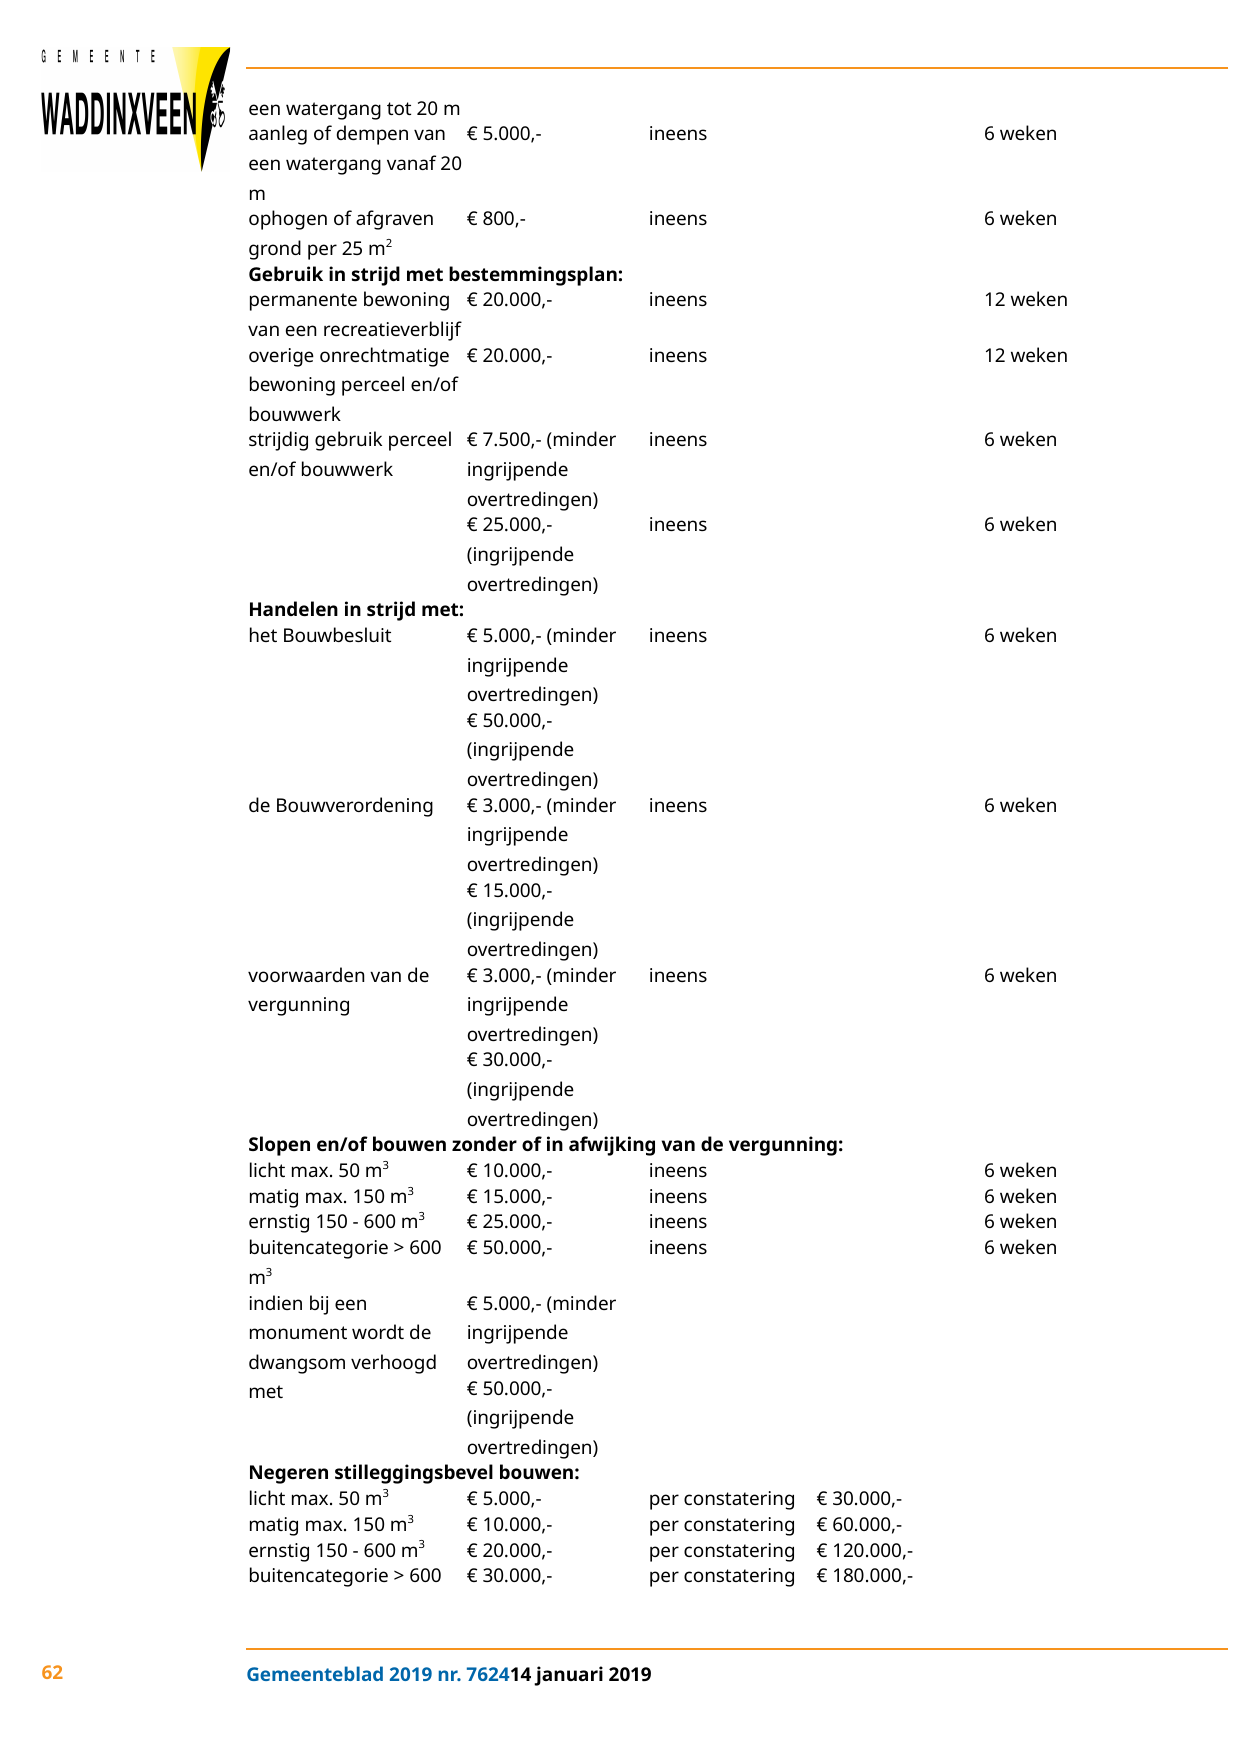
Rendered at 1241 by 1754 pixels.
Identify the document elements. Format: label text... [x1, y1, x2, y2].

table_cell het Bouwbesluit [248, 622, 467, 792]
table_cell ineens [649, 342, 816, 427]
table_cell ineens [649, 286, 816, 342]
table_cell [816, 121, 984, 205]
table_cell € 20.000,- [467, 342, 649, 427]
table_cell 6 weken [984, 205, 1152, 261]
table_cell 6 weken [984, 1157, 1152, 1183]
table_cell [816, 205, 984, 261]
table_cell de Bouwverordening [248, 792, 467, 962]
table_cell [649, 1290, 1152, 1459]
picture [41, 47, 231, 172]
table_cell licht max. 50 m3 [248, 1157, 467, 1183]
table_cell per constatering [649, 1537, 816, 1562]
table_cell ernstig 150 - 600 m3 [248, 1537, 467, 1562]
table_cell per constatering [649, 1485, 816, 1511]
table_cell 12 weken [984, 342, 1152, 427]
table_cell € 30.000,- [467, 1563, 649, 1588]
table_cell € 30.000,- [816, 1485, 984, 1511]
table_cell ophogen of afgraven grond per 25 m2 [248, 205, 467, 261]
table_cell [816, 792, 984, 962]
table_cell € 50.000,- (ingrijpende overtredingen) [467, 1375, 649, 1459]
table_cell 6 weken [984, 1209, 1152, 1234]
table_cell Slopen en/of bouwen zonder of in afwijking van de vergunning: [248, 1132, 1152, 1157]
table_cell ineens [649, 512, 816, 596]
table_cell [816, 1157, 984, 1183]
table_cell € 15.000,- [467, 1183, 649, 1209]
table_cell ineens [649, 1183, 816, 1209]
table_cell € 10.000,- [467, 1511, 649, 1537]
table_cell ineens [649, 792, 816, 962]
table_cell [816, 286, 984, 342]
table_cell Negeren stilleggingsbevel bouwen: [248, 1460, 1152, 1485]
table_cell overige onrechtmatige bewoning perceel en/of bouwwerk [248, 342, 467, 427]
table_cell buitencategorie > 600 m3 [248, 1235, 467, 1290]
table_cell [984, 1563, 1152, 1588]
table_cell 6 weken [984, 622, 1152, 792]
table_cell [816, 1183, 984, 1209]
table_cell [816, 1235, 984, 1290]
table_cell voorwaarden van de vergunning [248, 962, 467, 1132]
table_cell ineens [649, 1235, 816, 1290]
table_cell [467, 95, 649, 121]
table_cell [984, 1485, 1152, 1511]
table_cell 6 weken [984, 512, 1152, 596]
table_cell € 15.000,- (ingrijpende overtredingen) [467, 877, 649, 962]
table_cell 6 weken [984, 962, 1152, 1132]
table_cell strijdig gebruik perceel en/of bouwwerk [248, 427, 467, 596]
table_cell 6 weken [984, 792, 1152, 962]
table_cell [649, 95, 816, 121]
table_cell een watergang tot 20 m [248, 95, 467, 121]
table_cell [816, 622, 984, 792]
table_cell € 60.000,- [816, 1511, 984, 1537]
table_cell € 7.500,- (minder ingrijpende overtredingen) [467, 427, 649, 512]
table_cell ineens [649, 1157, 816, 1183]
table_cell € 800,- [467, 205, 649, 261]
table_cell ineens [649, 121, 816, 205]
table_cell [816, 427, 984, 512]
table_cell € 3.000,- (minder ingrijpende overtredingen) [467, 792, 649, 877]
table_cell € 5.000,- [467, 1485, 649, 1511]
table_cell [984, 1537, 1152, 1562]
table_cell [816, 512, 984, 596]
table_cell ineens [649, 1209, 816, 1234]
table_cell Gebruik in strijd met bestemmingsplan: [248, 261, 1152, 286]
table_cell [816, 962, 984, 1132]
table_cell 6 weken [984, 1183, 1152, 1209]
table_cell ernstig 150 - 600 m3 [248, 1209, 467, 1234]
table_cell matig max. 150 m3 [248, 1183, 467, 1209]
table_cell [816, 1209, 984, 1234]
table_cell ineens [649, 205, 816, 261]
table_cell per constatering [649, 1563, 816, 1588]
table_cell € 25.000,- (ingrijpende overtredingen) [467, 512, 649, 596]
table_cell indien bij een monument wordt de dwangsom verhoogd met [248, 1290, 467, 1459]
table_cell aanleg of dempen van een watergang vanaf 20 m [248, 121, 467, 205]
table_cell 6 weken [984, 1235, 1152, 1290]
table_cell ineens [649, 962, 816, 1132]
table_cell € 50.000,- [467, 1235, 649, 1290]
table_cell [816, 342, 984, 427]
table_cell € 50.000,- (ingrijpende overtredingen) [467, 707, 649, 792]
table_cell ineens [649, 427, 816, 512]
table_cell [984, 1511, 1152, 1537]
table_cell € 120.000,- [816, 1537, 984, 1562]
table_cell permanente bewoning van een recreatieverblijf [248, 286, 467, 342]
table_cell licht max. 50 m3 [248, 1485, 467, 1511]
table_cell € 3.000,- (minder ingrijpende overtredingen) [467, 962, 649, 1047]
table_cell 6 weken [984, 121, 1152, 205]
table_cell € 180.000,- [816, 1563, 984, 1588]
table_cell [816, 95, 984, 121]
table_cell € 10.000,- [467, 1157, 649, 1183]
table_cell ineens [649, 622, 816, 792]
table_cell € 5.000,- (minder ingrijpende overtredingen) [467, 1290, 649, 1375]
table_cell matig max. 150 m3 [248, 1511, 467, 1537]
table_cell € 20.000,- [467, 1537, 649, 1562]
table_cell buitencategorie > 600 [248, 1563, 467, 1588]
table_cell Handelen in strijd met: [248, 596, 1152, 622]
table_cell € 20.000,- [467, 286, 649, 342]
table_cell € 25.000,- [467, 1209, 649, 1234]
table_cell € 5.000,- (minder ingrijpende overtredingen) [467, 622, 649, 707]
table_cell 12 weken [984, 286, 1152, 342]
table_cell [984, 95, 1152, 121]
table_cell 6 weken [984, 427, 1152, 512]
table_cell € 30.000,- (ingrijpende overtredingen) [467, 1047, 649, 1132]
table_cell € 5.000,- [467, 121, 649, 205]
table_cell per constatering [649, 1511, 816, 1537]
